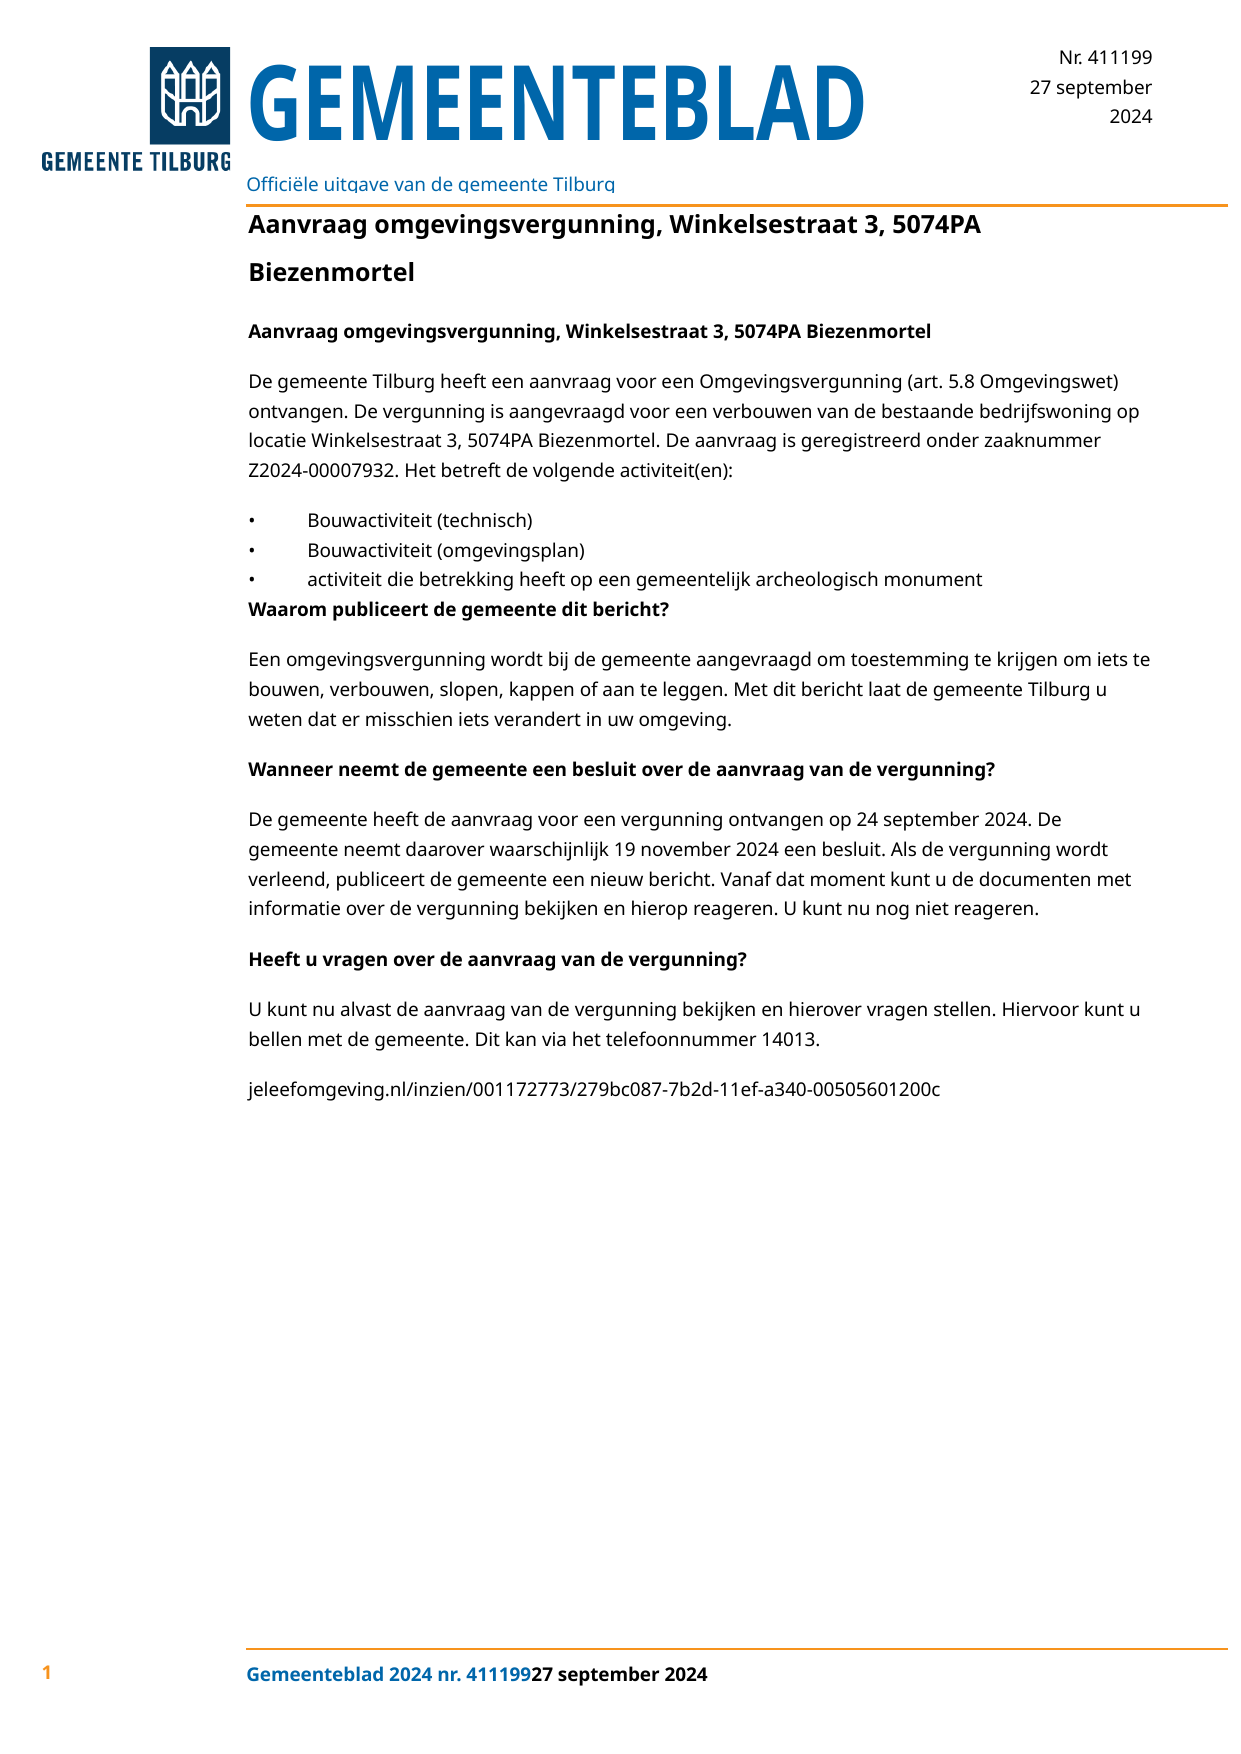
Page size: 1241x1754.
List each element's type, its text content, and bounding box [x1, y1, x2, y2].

text jeleefomgeving.nl/inzien/001172773/279bc087-7b2d-11ef-a340-00505601200c [248, 1076, 1152, 1102]
text De gemeente heeft de aanvraag voor een vergunning ontvangen op 24 september 2024. De gemeente neemt daarover waarschijnlijk 19 november 2024 een besluit. Als de vergunning wordt verleend, publiceert de gemeente een nieuw bericht. Vanaf dat moment kunt u de documenten met informatie over de vergunning bekijken en hierop reageren. U kunt nu nog niet reageren. [248, 807, 1152, 921]
text Een omgevingsvergunning wordt bij de gemeente aangevraagd om toestemming te krijgen om iets te bouwen, verbouwen, slopen, kappen of aan te leggen. Met dit bericht laat de gemeente Tilburg u weten dat er misschien iets verandert in uw omgeving. [248, 647, 1152, 732]
list Bouwactiviteit (omgevingsplan) [248, 537, 1152, 563]
text Aanvraag omgevingsvergunning, Winkelsestraat 3, 5074PA Biezenmortel [248, 318, 1152, 344]
text De gemeente Tilburg heeft een aanvraag voor een Omgevingsvergunning (art. 5.8 Omgevingswet) ontvangen. De vergunning is aangevraagd voor een verbouwen van de bestaande bedrijfswoning op locatie Winkelsestraat 3, 5074PA Biezenmortel. De aanvraag is geregistreerd onder zaaknummer Z2024-00007932. Het betreft de volgende activiteit(en): [248, 368, 1152, 483]
text U kunt nu alvast de aanvraag van de vergunning bekijken en hierover vragen stellen. Hiervoor kunt u bellen met de gemeente. Dit kan via het telefoonnummer 14013. [248, 996, 1152, 1052]
text Aanvraag omgevingsvergunning, Winkelsestraat 3, 5074PA Biezenmortel [248, 207, 1152, 288]
text Heeft u vragen over de aanvraag van de vergunning? [248, 946, 1152, 972]
text Wanneer neemt de gemeente een besluit over de aanvraag van de vergunning? [248, 756, 1152, 782]
list activiteit die betrekking heeft op een gemeentelijk archeologisch monument [248, 567, 1152, 592]
text Waarom publiceert de gemeente dit bericht? [248, 596, 1152, 622]
list Bouwactiviteit (technisch) [248, 507, 1152, 533]
picture [41, 47, 231, 172]
